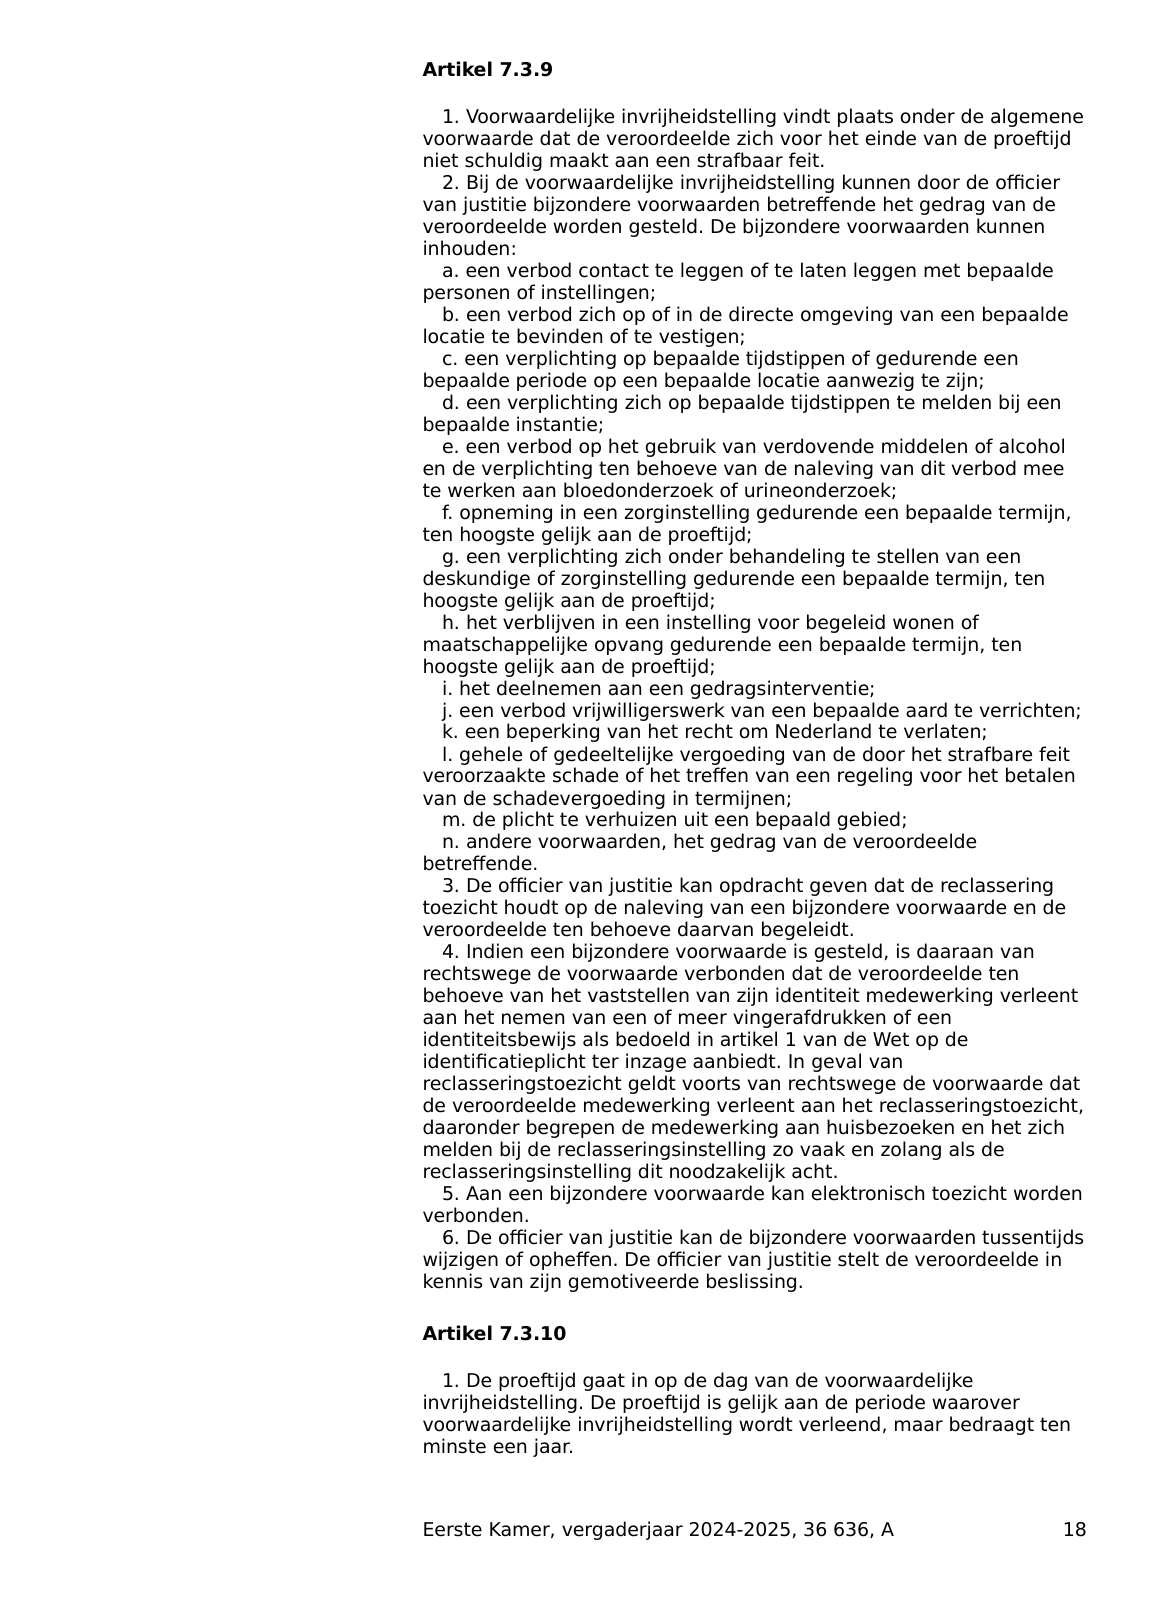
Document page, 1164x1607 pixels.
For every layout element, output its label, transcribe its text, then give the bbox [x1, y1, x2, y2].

text 5. Aan een bijzondere voorwaarde kan elektronisch toezicht worden verbonden. [422, 1183, 1087, 1227]
text i. het deelnemen aan een gedragsinterventie; [422, 677, 1087, 699]
text 1. Voorwaardelijke invrijheidstelling vindt plaats onder de algemene voorwaarde dat de veroordeelde zich voor het einde van de proeftijd niet schuldig maakt aan een strafbaar feit. [422, 106, 1087, 172]
text c. een verplichting op bepaalde tijdstippen of gedurende een bepaalde periode op een bepaalde locatie aanwezig te zijn; [422, 348, 1087, 392]
text b. een verbod zich op of in de directe omgeving van een bepaalde locatie te bevinden of te vestigen; [422, 304, 1087, 348]
text g. een verplichting zich onder behandeling te stellen van een deskundige of zorginstelling gedurende een bepaalde termijn, ten hoogste gelijk aan de proeftijd; [422, 546, 1087, 612]
text e. een verbod op het gebruik van verdovende middelen of alcohol en de verplichting ten behoeve van de naleving van dit verbod mee te werken aan bloedonderzoek of urineonderzoek; [422, 436, 1087, 502]
text a. een verbod contact te leggen of te laten leggen met bepaalde personen of instellingen; [422, 260, 1087, 304]
subtitle Artikel 7.3.10 [422, 1323, 1087, 1345]
text n. andere voorwaarden, het gedrag van de veroordeelde betreffende. [422, 831, 1087, 875]
text 6. De officier van justitie kan de bijzondere voorwaarden tussentijds wijzigen of opheffen. De officier van justitie stelt de veroordeelde in kennis van zijn gemotiveerde beslissing. [422, 1227, 1087, 1293]
text d. een verplichting zich op bepaalde tijdstippen te melden bij een bepaalde instantie; [422, 392, 1087, 436]
text f. opneming in een zorginstelling gedurende een bepaalde termijn, ten hoogste gelijk aan de proeftijd; [422, 502, 1087, 546]
text 4. Indien een bijzondere voorwaarde is gesteld, is daaraan van rechtswege de voorwaarde verbonden dat de veroordeelde ten behoeve van het vaststellen van zijn identiteit medewerking verleent aan het nemen van een of meer vingerafdrukken of een identiteitsbewijs als bedoeld in artikel 1 van de Wet op de identificatieplicht ter inzage aanbiedt. In geval van reclasseringstoezicht geldt voorts van rechtswege de voorwaarde dat de veroordeelde medewerking verleent aan het reclasseringstoezicht, daaronder begrepen de medewerking aan huisbezoeken en het zich melden bij de reclasseringsinstelling zo vaak en zolang als de reclasseringsinstelling dit noodzakelijk acht. [422, 941, 1087, 1183]
subtitle Artikel 7.3.9 [422, 59, 1087, 81]
text j. een verbod vrijwilligerswerk van een bepaalde aard te verrichten; [422, 699, 1087, 721]
text l. gehele of gedeeltelijke vergoeding van de door het strafbare feit veroorzaakte schade of het treffen van een regeling voor het betalen van de schadevergoeding in termijnen; [422, 743, 1087, 809]
text k. een beperking van het recht om Nederland te verlaten; [422, 721, 1087, 743]
text m. de plicht te verhuizen uit een bepaald gebied; [422, 809, 1087, 831]
text 3. De officier van justitie kan opdracht geven dat de reclassering toezicht houdt op de naleving van een bijzondere voorwaarde en de veroordeelde ten behoeve daarvan begeleidt. [422, 875, 1087, 941]
text h. het verblijven in een instelling voor begeleid wonen of maatschappelijke opvang gedurende een bepaalde termijn, ten hoogste gelijk aan de proeftijd; [422, 612, 1087, 677]
text 2. Bij de voorwaardelijke invrijheidstelling kunnen door de officier van justitie bijzondere voorwaarden betreffende het gedrag van de veroordeelde worden gesteld. De bijzondere voorwaarden kunnen inhouden: [422, 172, 1087, 260]
text 1. De proeftijd gaat in op de dag van de voorwaardelijke invrijheidstelling. De proeftijd is gelijk aan de periode waarover voorwaardelijke invrijheidstelling wordt verleend, maar bedraagt ten minste een jaar. [422, 1370, 1087, 1458]
